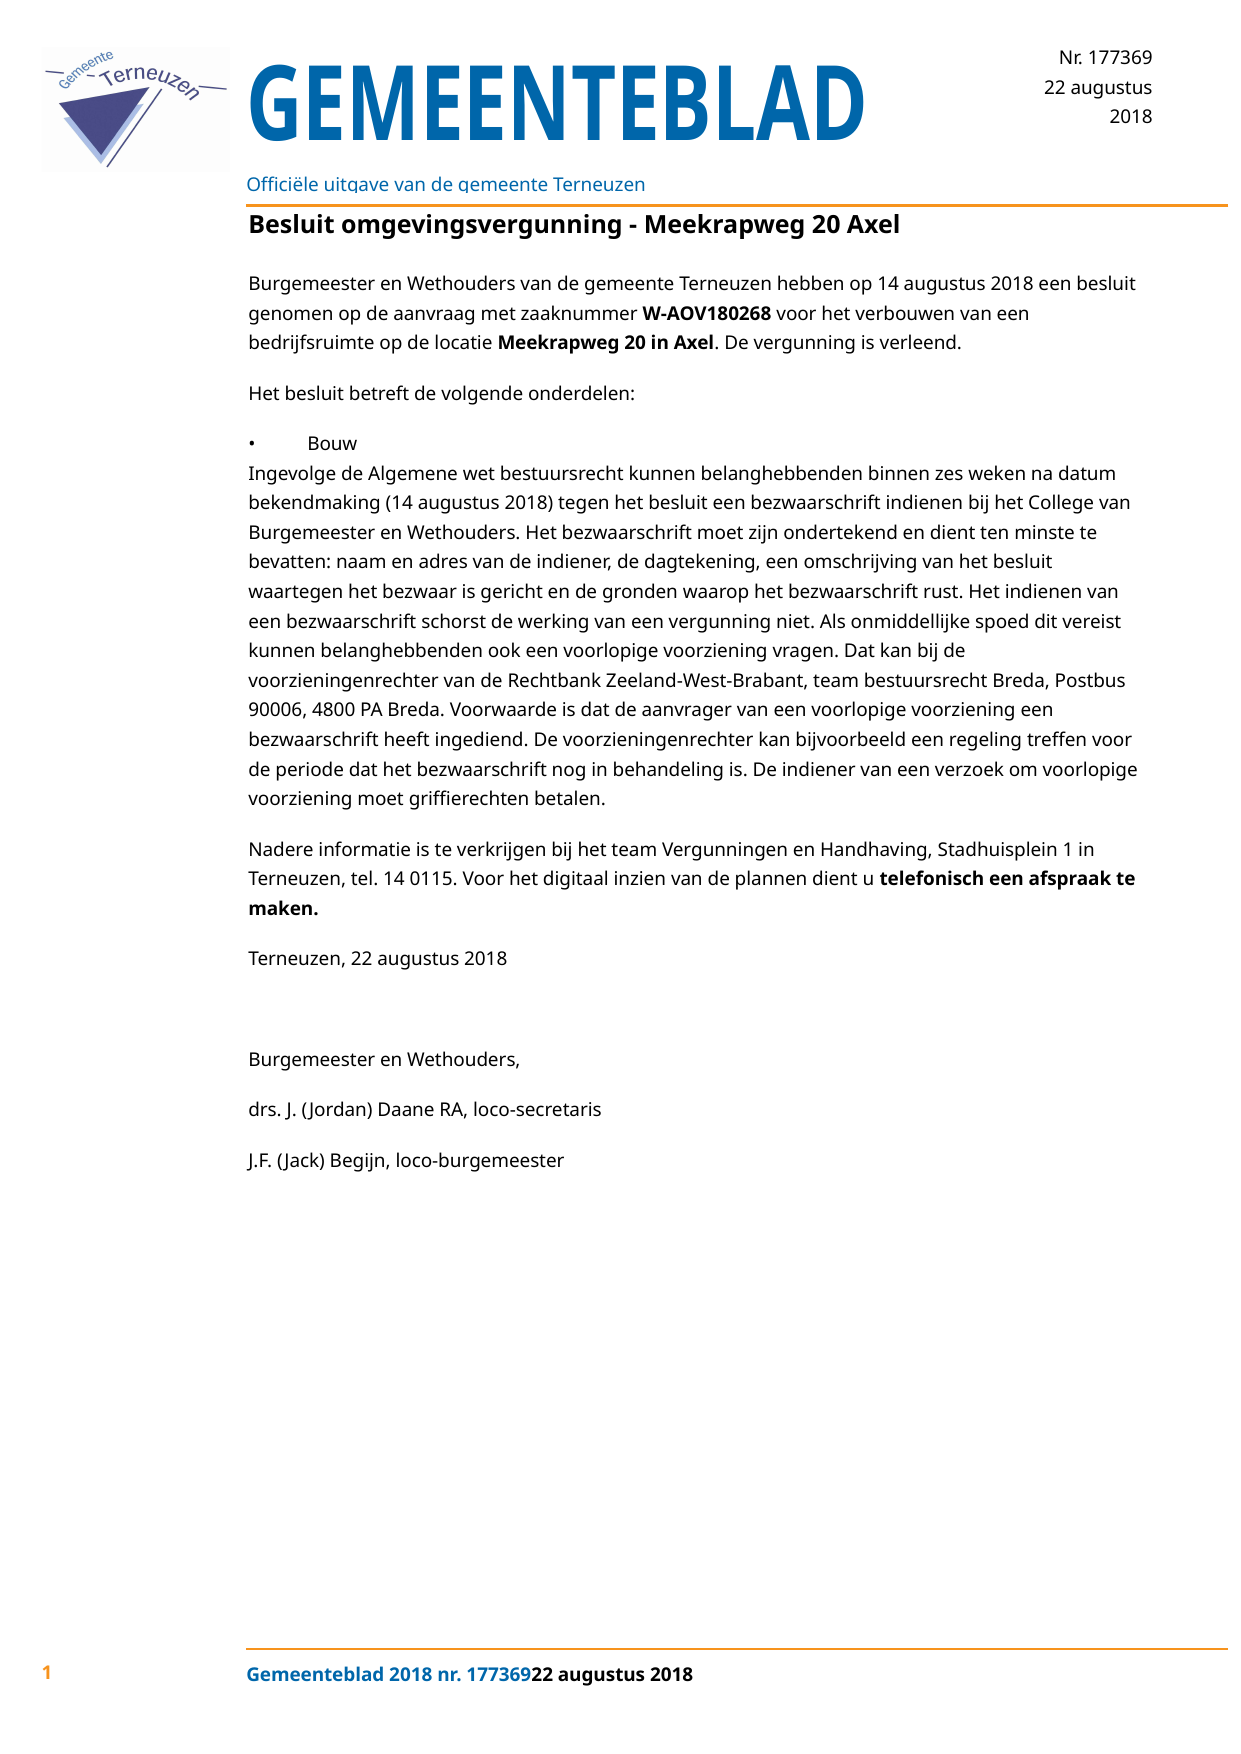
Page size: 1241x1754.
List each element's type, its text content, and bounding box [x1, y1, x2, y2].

text Het besluit betreft de volgende onderdelen: [248, 380, 1152, 406]
text Burgemeester en Wethouders van de gemeente Terneuzen hebben op 14 augustus 2018 een besluit genomen op de aanvraag met zaaknummer W-AOV180268 voor het verbouwen van een bedrijfsruimte op de locatie Meekrapweg 20 in Axel. De vergunning is verleend. [248, 270, 1152, 355]
text J.F. (Jack) Begijn, loco-burgemeester [248, 1147, 1152, 1173]
text drs. J. (Jordan) Daane RA, loco-secretaris [248, 1097, 1152, 1122]
list Bouw [248, 430, 1152, 456]
text Nadere informatie is te verkrijgen bij het team Vergunningen en Handhaving, Stadhuisplein 1 in Terneuzen, tel. 14 0115. Voor het digitaal inzien van de plannen dient u telefonisch een afspraak te maken. [248, 836, 1152, 921]
text Burgemeester en Wethouders, [248, 1046, 1152, 1072]
text Besluit omgevingsvergunning - Meekrapweg 20 Axel [248, 207, 1152, 241]
text Terneuzen, 22 augustus 2018 [248, 945, 1152, 971]
picture [41, 47, 231, 172]
text Ingevolge de Algemene wet bestuursrecht kunnen belanghebbenden binnen zes weken na datum bekendmaking (14 augustus 2018) tegen het besluit een bezwaarschrift indienen bij het College van Burgemeester en Wethouders. Het bezwaarschrift moet zijn ondertekend en dient ten minste te bevatten: naam en adres van de indiener, de dagtekening, een omschrijving van het besluit waartegen het bezwaar is gericht en de gronden waarop het bezwaarschrift rust. Het indienen van een bezwaarschrift schorst de werking van een vergunning niet. Als onmiddellijke spoed dit vereist kunnen belanghebbenden ook een voorlopige voorziening vragen. Dat kan bij de voorzieningenrechter van de Rechtbank Zeeland-West-Brabant, team bestuursrecht Breda, Postbus 90006, 4800 PA Breda. Voorwaarde is dat de aanvrager van een voorlopige voorziening een bezwaarschrift heeft ingediend. De voorzieningenrechter kan bijvoorbeeld een regeling treffen voor de periode dat het bezwaarschrift nog in behandeling is. De indiener van een verzoek om voorlopige voorziening moet griffierechten betalen. [248, 460, 1152, 811]
